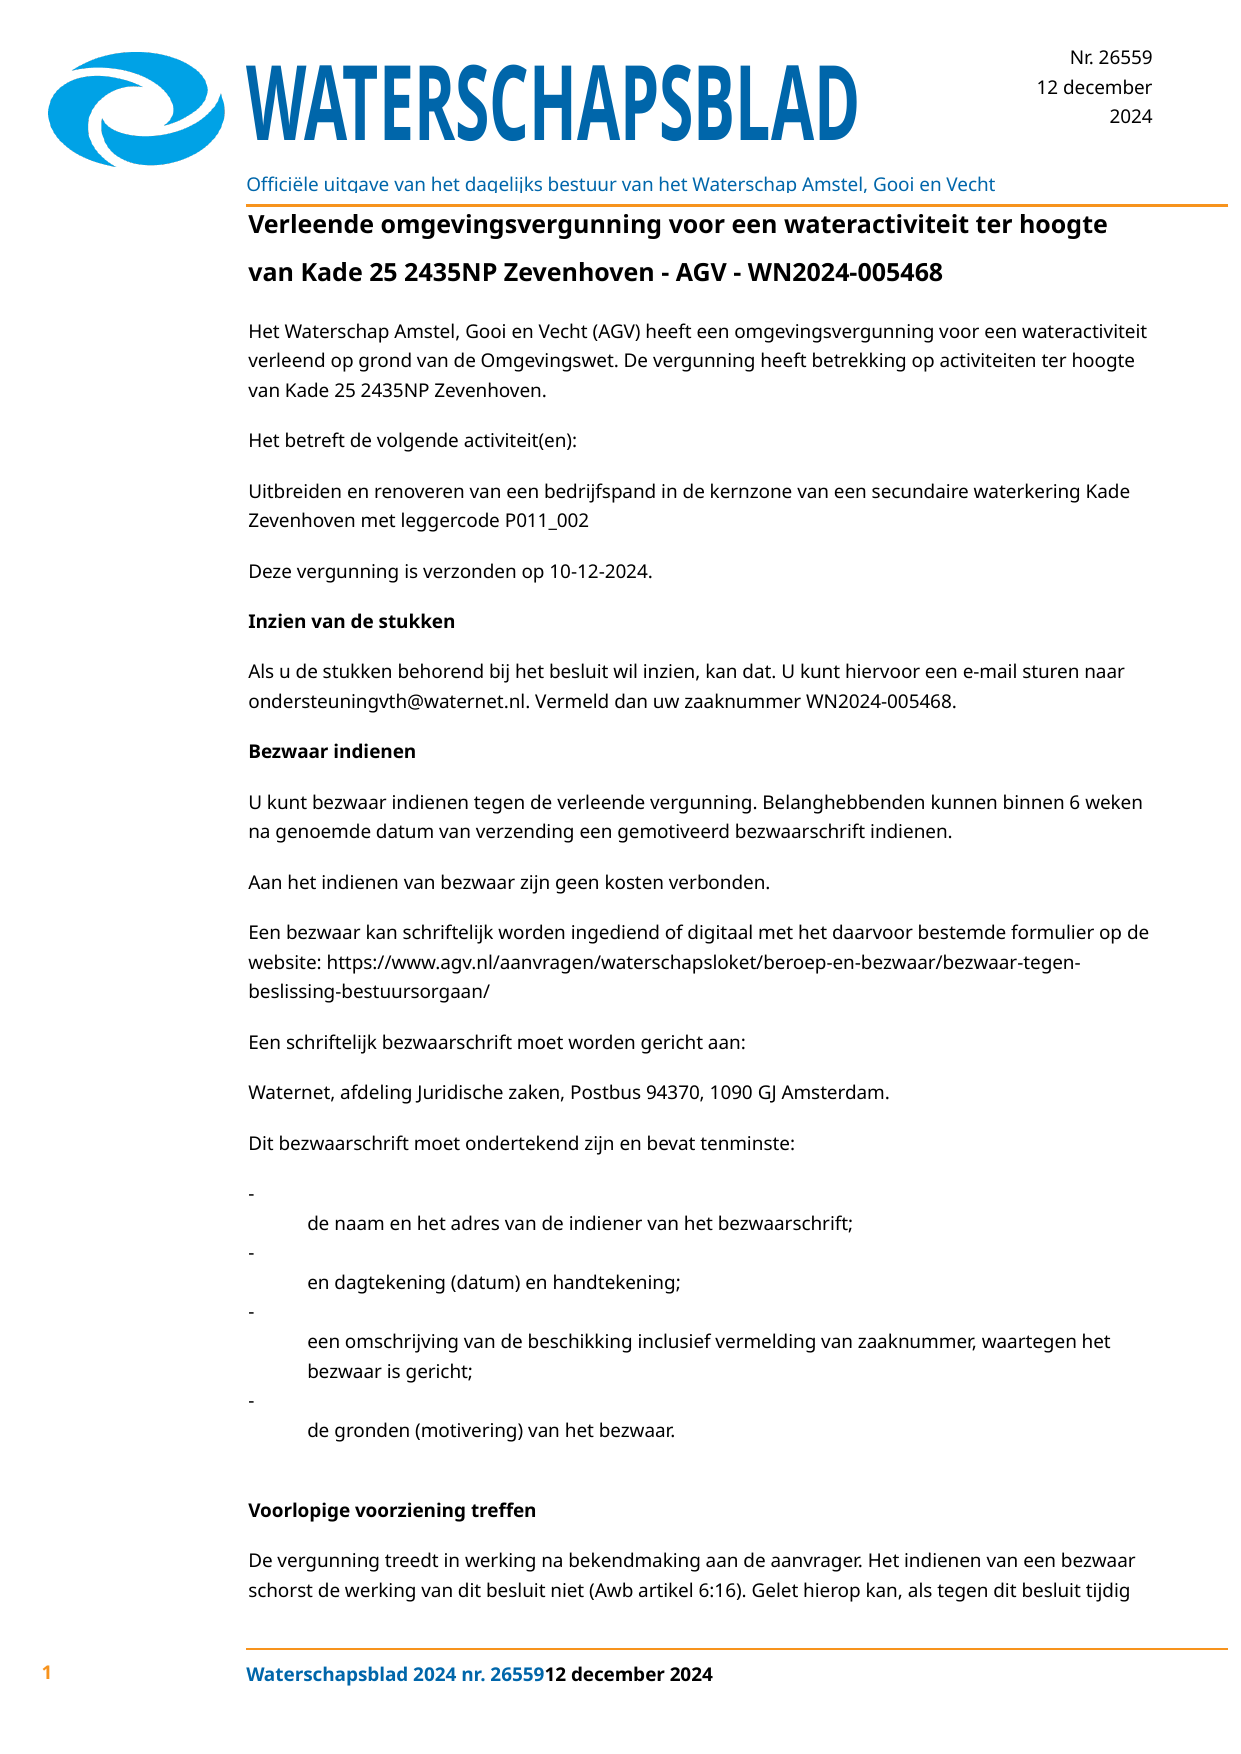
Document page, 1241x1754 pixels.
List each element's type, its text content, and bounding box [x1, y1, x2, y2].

text Inzien van de stukken [248, 608, 1152, 634]
text Een bezwaar kan schriftelijk worden ingediend of digitaal met het daarvoor bestemde formulier op de website: https://www.agv.nl/aanvragen/waterschapsloket/beroep-en-bezwaar/bezwaar-tegen-beslissing-bestuursorgaan/ [248, 919, 1152, 1004]
text Dit bezwaarschrift moet ondertekend zijn en bevat tenminste: [248, 1130, 1152, 1156]
text Het Waterschap Amstel, Gooi en Vecht (AGV) heeft een omgevingsvergunning voor een wateractiviteit verleend op grond van de Omgevingswet. De vergunning heeft betrekking op activiteiten ter hoogte van Kade 25 2435NP Zevenhoven. [248, 318, 1152, 403]
text Deze vergunning is verzonden op 10-12-2024. [248, 558, 1152, 584]
picture [41, 47, 231, 172]
text Aan het indienen van bezwaar zijn geen kosten verbonden. [248, 869, 1152, 895]
text Verleende omgevingsvergunning voor een wateractiviteit ter hoogte van Kade 25 2435NP Zevenhoven - AGV - WN2024-005468 [248, 207, 1152, 288]
text Waternet, afdeling Juridische zaken, Postbus 94370, 1090 GJ Amsterdam. [248, 1079, 1152, 1105]
text Voorlopige voorziening treffen [248, 1497, 1152, 1523]
text De vergunning treedt in werking na bekendmaking aan de aanvrager. Het indienen van een bezwaar schorst de werking van dit besluit niet (Awb artikel 6:16). Gelet hierop kan, als tegen dit besluit tijdig [248, 1547, 1152, 1603]
list een omschrijving van de beschikking inclusief vermelding van zaaknummer, waartegen het bezwaar is gericht; [248, 1328, 1152, 1384]
list de naam en het adres van de indiener van het bezwaarschrift; [248, 1210, 1152, 1236]
text Het betreft de volgende activiteit(en): [248, 427, 1152, 453]
list en dagtekening (datum) en handtekening; [248, 1269, 1152, 1295]
text Als u de stukken behorend bij het besluit wil inzien, kan dat. U kunt hiervoor een e-mail sturen naar ondersteuningvth@waternet.nl. Vermeld dan uw zaaknummer WN2024-005468. [248, 659, 1152, 714]
text Bezwaar indienen [248, 739, 1152, 764]
list de gronden (motivering) van het bezwaar. [248, 1417, 1152, 1443]
text Uitbreiden en renoveren van een bedrijfspand in de kernzone van een secundaire waterkering Kade Zevenhoven met leggercode P011_002 [248, 478, 1152, 533]
text U kunt bezwaar indienen tegen de verleende vergunning. Belanghebbenden kunnen binnen 6 weken na genoemde datum van verzending een gemotiveerd bezwaarschrift indienen. [248, 789, 1152, 844]
text Een schriftelijk bezwaarschrift moet worden gericht aan: [248, 1029, 1152, 1055]
